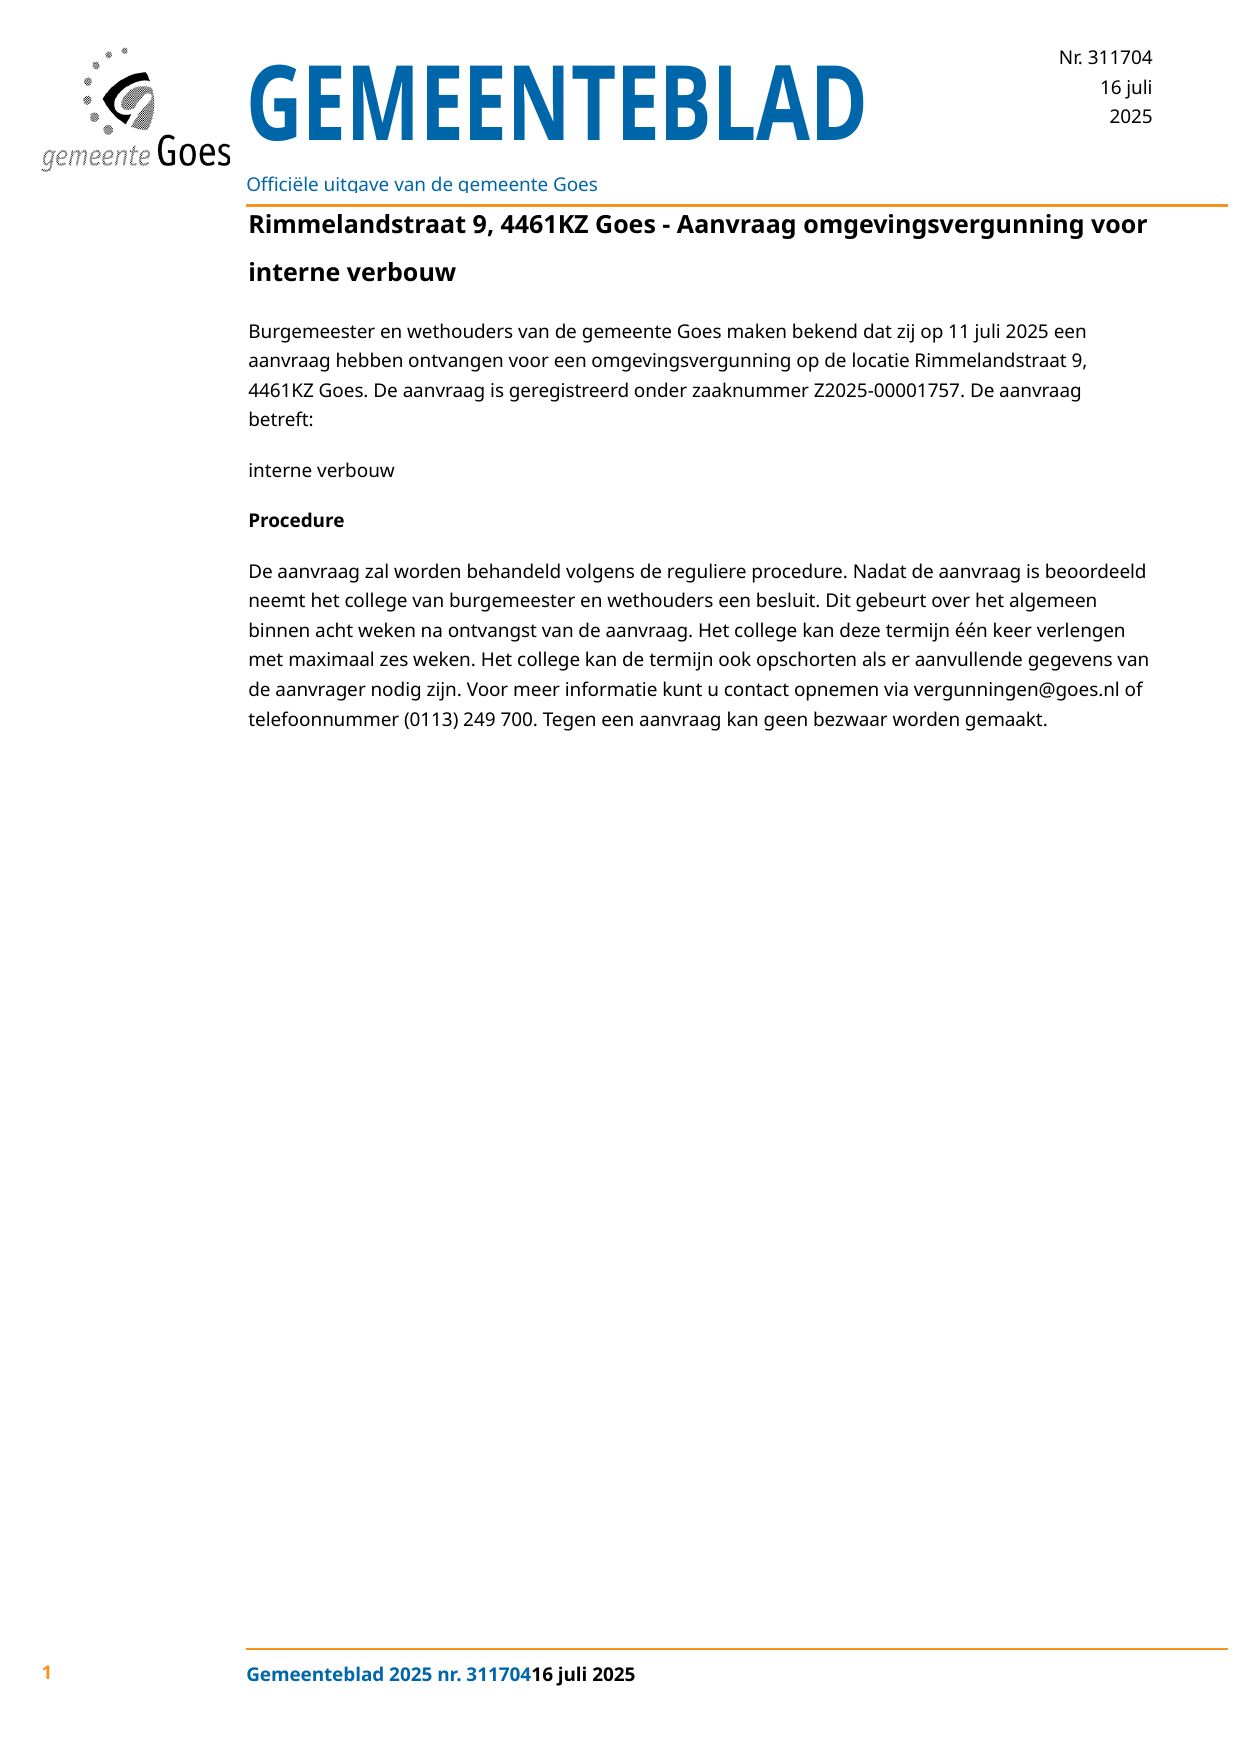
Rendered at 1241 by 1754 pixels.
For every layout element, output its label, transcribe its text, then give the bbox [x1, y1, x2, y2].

picture [41, 47, 231, 172]
text interne verbouw [248, 457, 1152, 483]
text Rimmelandstraat 9, 4461KZ Goes - Aanvraag omgevingsvergunning voor interne verbouw [248, 207, 1152, 288]
text Burgemeester en wethouders van de gemeente Goes maken bekend dat zij op 11 juli 2025 een aanvraag hebben ontvangen voor een omgevingsvergunning op de locatie Rimmelandstraat 9, 4461KZ Goes. De aanvraag is geregistreerd onder zaaknummer Z2025-00001757. De aanvraag betreft: [248, 318, 1152, 432]
text De aanvraag zal worden behandeld volgens de reguliere procedure. Nadat de aanvraag is beoordeeld neemt het college van burgemeester en wethouders een besluit. Dit gebeurt over het algemeen binnen acht weken na ontvangst van de aanvraag. Het college kan deze termijn één keer verlengen met maximaal zes weken. Het college kan de termijn ook opschorten als er aanvullende gegevens van de aanvrager nodig zijn. Voor meer informatie kunt u contact opnemen via vergunningen@goes.nl of telefoonnummer (0113) 249 700. Tegen een aanvraag kan geen bezwaar worden gemaakt. [248, 558, 1152, 732]
text Procedure [248, 507, 1152, 533]
